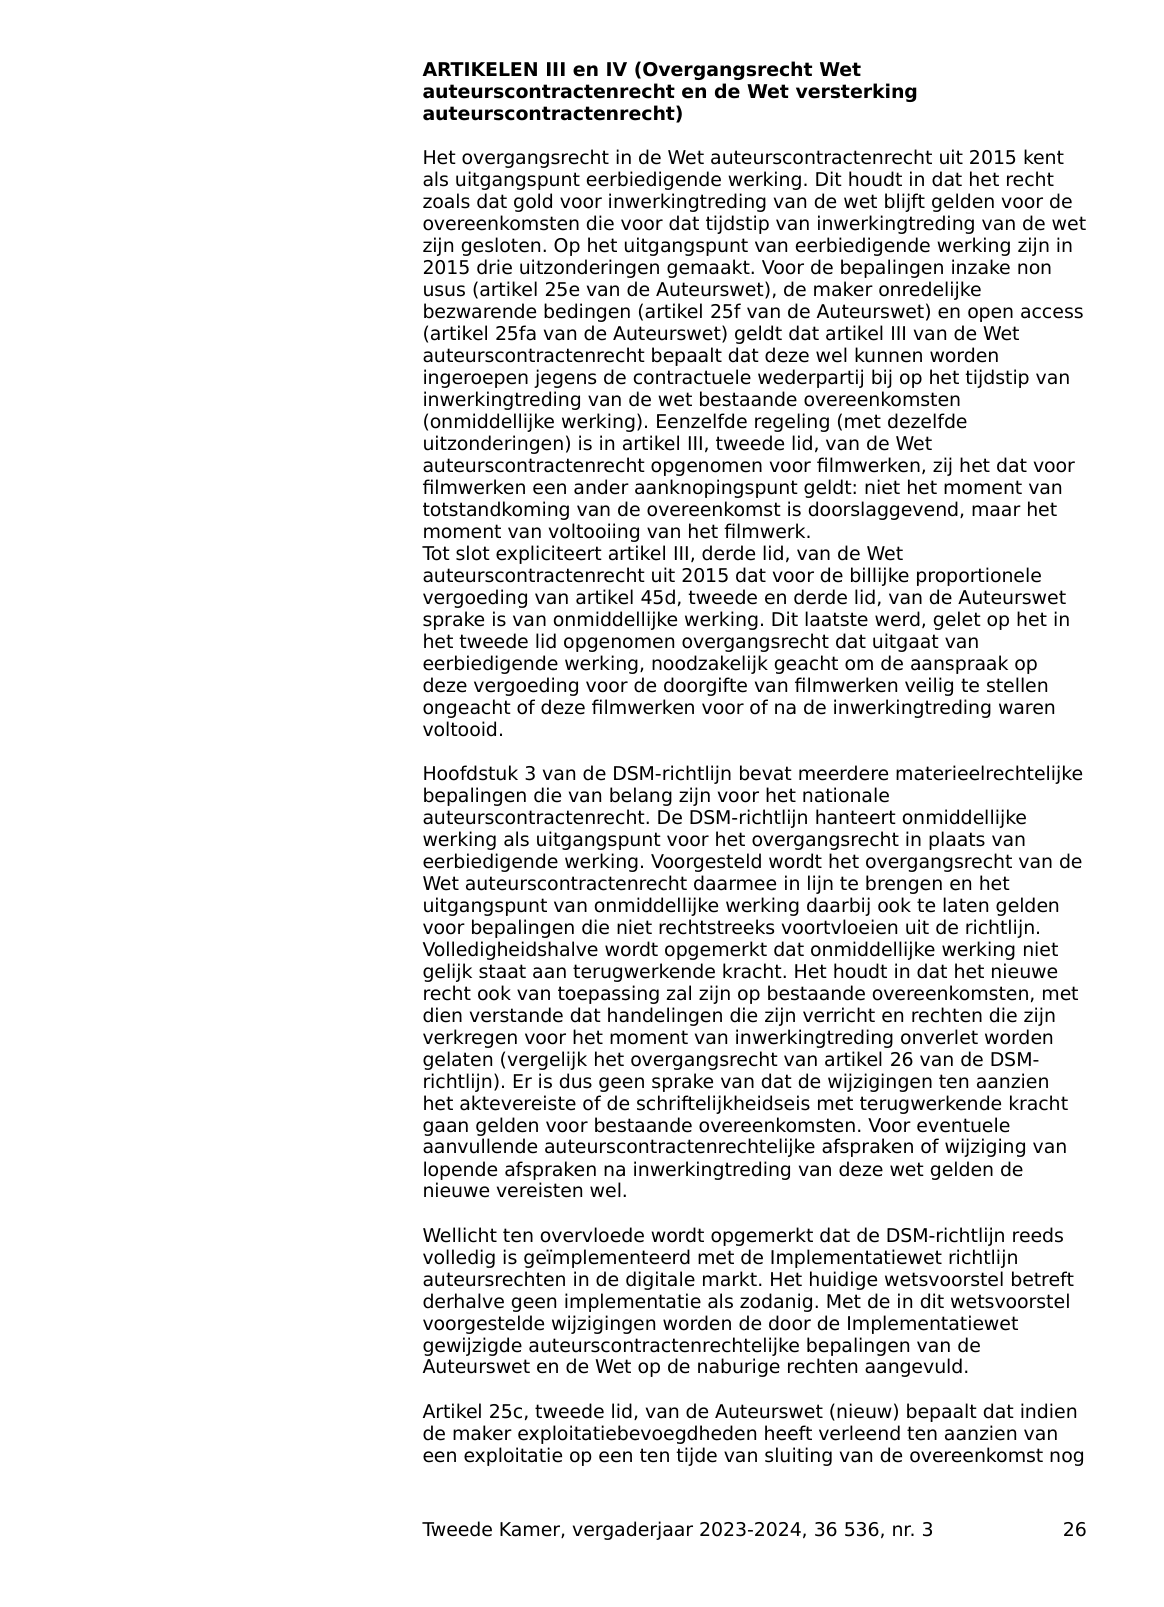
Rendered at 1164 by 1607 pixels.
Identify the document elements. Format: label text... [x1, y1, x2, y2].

subtitle ARTIKELEN III en IV (Overgangsrecht Wet auteurscontractenrecht en de Wet versterking auteurscontractenrecht) [422, 59, 1087, 125]
text Wellicht ten overvloede wordt opgemerkt dat de DSM-richtlijn reeds volledig is geïmplementeerd met de Implementatiewet richtlijn auteursrechten in de digitale markt. Het huidige wetsvoorstel betreft derhalve geen implementatie als zodanig. Met de in dit wetsvoorstel voorgestelde wijzigingen worden de door de Implementatiewet gewijzigde auteurscontractenrechtelijke bepalingen van de Auteurswet en de Wet op de naburige rechten aangevuld. [422, 1224, 1087, 1378]
text Het overgangsrecht in de Wet auteurscontractenrecht uit 2015 kent als uitgangspunt eerbiedigende werking. Dit houdt in dat het recht zoals dat gold voor inwerkingtreding van de wet blijft gelden voor de overeenkomsten die voor dat tijdstip van inwerkingtreding van de wet zijn gesloten. Op het uitgangspunt van eerbiedigende werking zijn in 2015 drie uitzonderingen gemaakt. Voor de bepalingen inzake non usus (artikel 25e van de Auteurswet), de maker onredelijke bezwarende bedingen (artikel 25f van de Auteurswet) en open access (artikel 25fa van de Auteurswet) geldt dat artikel III van de Wet auteurscontractenrecht bepaalt dat deze wel kunnen worden ingeroepen jegens de contractuele wederpartij bij op het tijdstip van inwerkingtreding van de wet bestaande overeenkomsten (onmiddellijke werking). Eenzelfde regeling (met dezelfde uitzonderingen) is in artikel III, tweede lid, van de Wet auteurscontractenrecht opgenomen voor filmwerken, zij het dat voor filmwerken een ander aanknopingspunt geldt: niet het moment van totstandkoming van de overeenkomst is doorslaggevend, maar het moment van voltooiing van het filmwerk. [422, 147, 1087, 543]
text Tot slot expliciteert artikel III, derde lid, van de Wet auteurscontractenrecht uit 2015 dat voor de billijke proportionele vergoeding van artikel 45d, tweede en derde lid, van de Auteurswet sprake is van onmiddellijke werking. Dit laatste werd, gelet op het in het tweede lid opgenomen overgangsrecht dat uitgaat van eerbiedigende werking, noodzakelijk geacht om de aanspraak op deze vergoeding voor de doorgifte van filmwerken veilig te stellen ongeacht of deze filmwerken voor of na de inwerkingtreding waren voltooid. [422, 543, 1087, 741]
text Hoofdstuk 3 van de DSM-richtlijn bevat meerdere materieelrechtelijke bepalingen die van belang zijn voor het nationale auteurscontractenrecht. De DSM-richtlijn hanteert onmiddellijke werking als uitgangspunt voor het overgangsrecht in plaats van eerbiedigende werking. Voorgesteld wordt het overgangsrecht van de Wet auteurscontractenrecht daarmee in lijn te brengen en het uitgangspunt van onmiddellijke werking daarbij ook te laten gelden voor bepalingen die niet rechtstreeks voortvloeien uit de richtlijn. Volledigheidshalve wordt opgemerkt dat onmiddellijke werking niet gelijk staat aan terugwerkende kracht. Het houdt in dat het nieuwe recht ook van toepassing zal zijn op bestaande overeenkomsten, met dien verstande dat handelingen die zijn verricht en rechten die zijn verkregen voor het moment van inwerkingtreding onverlet worden gelaten (vergelijk het overgangsrecht van artikel 26 van de DSM-richtlijn). Er is dus geen sprake van dat de wijzigingen ten aanzien het aktevereiste of de schriftelijkheidseis met terugwerkende kracht gaan gelden voor bestaande overeenkomsten. Voor eventuele aanvullende auteurscontractenrechtelijke afspraken of wijziging van lopende afspraken na inwerkingtreding van deze wet gelden de nieuwe vereisten wel. [422, 763, 1087, 1202]
text Artikel 25c, tweede lid, van de Auteurswet (nieuw) bepaalt dat indien de maker exploitatiebevoegdheden heeft verleend ten aanzien van een exploitatie op een ten tijde van sluiting van de overeenkomst nog [422, 1401, 1087, 1467]
